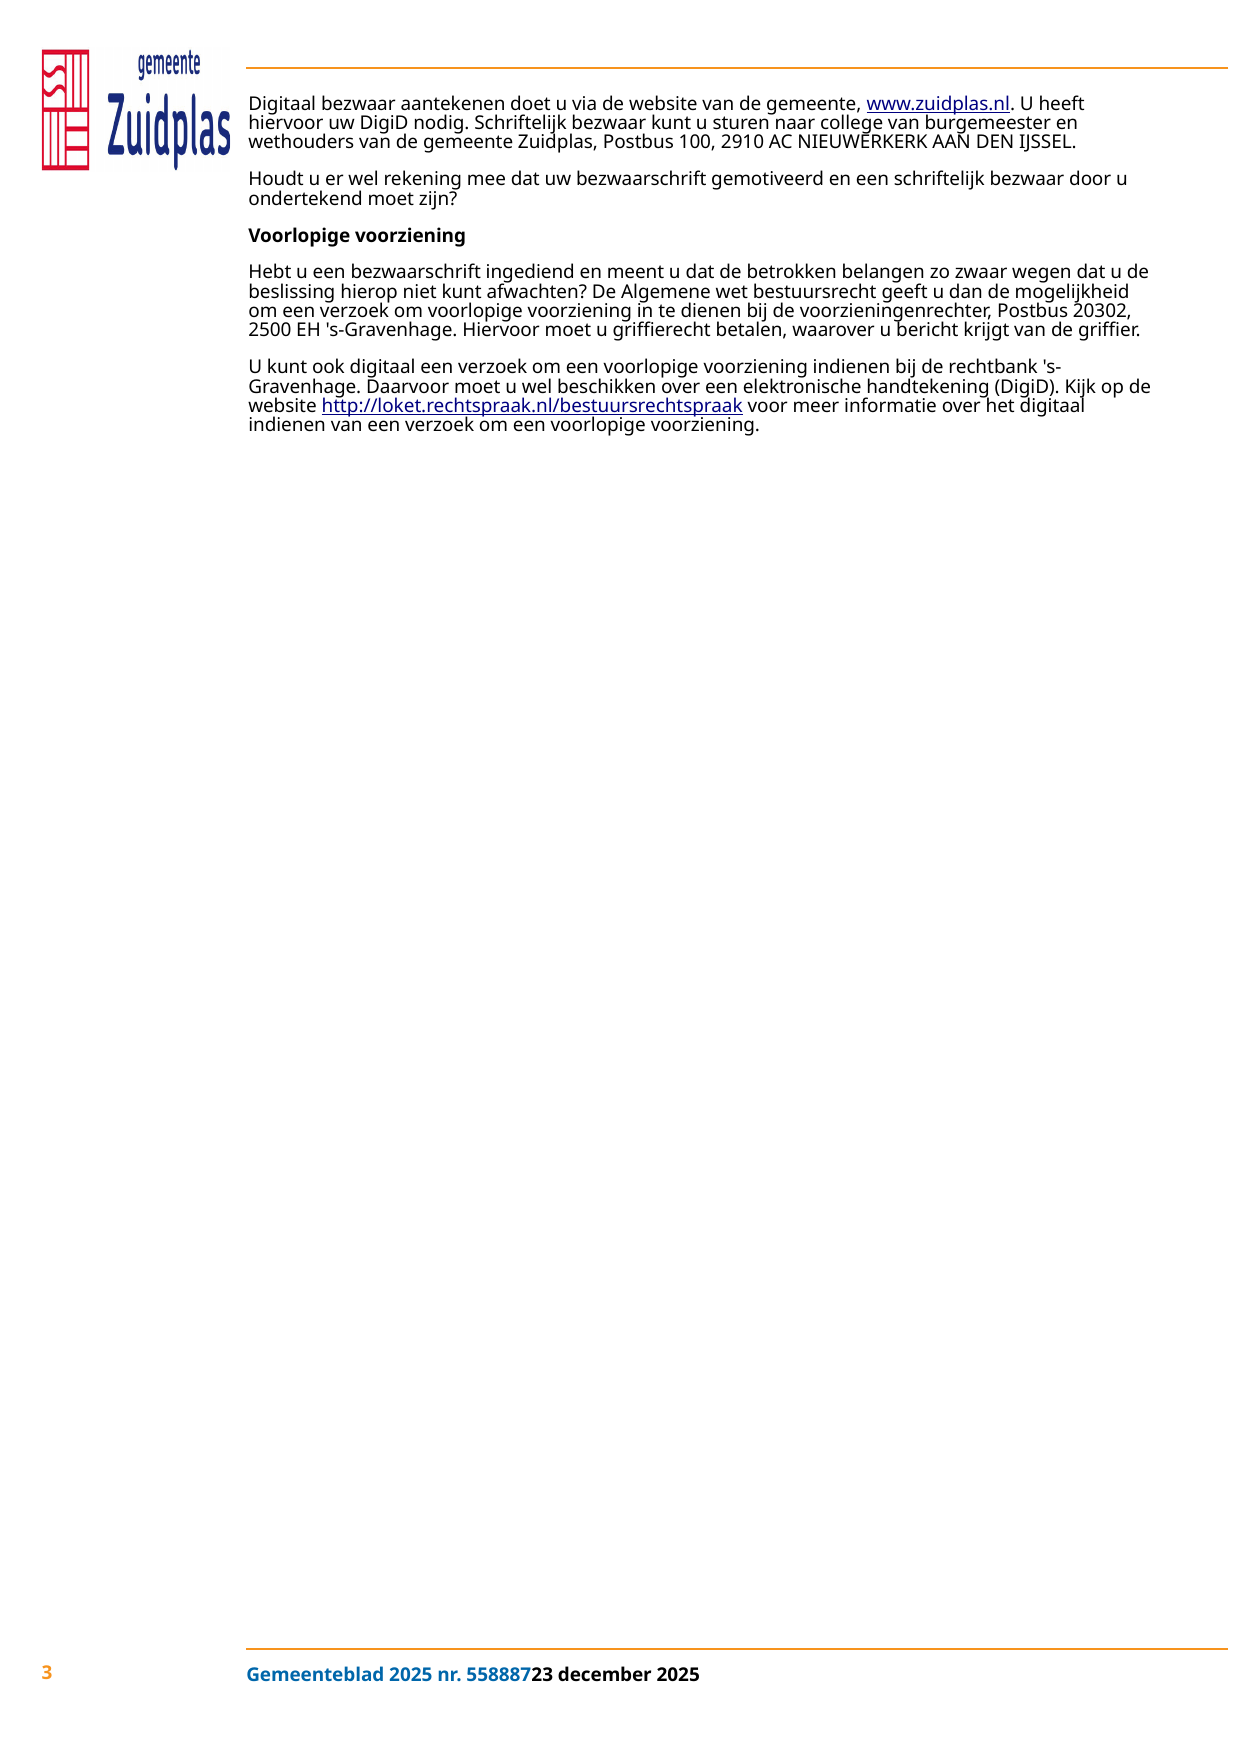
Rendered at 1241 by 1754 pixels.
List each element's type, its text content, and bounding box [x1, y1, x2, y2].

text Voorlopige voorziening [248, 227, 1152, 246]
text Houdt u er wel rekening mee dat uw bezwaarschrift gemotiveerd en een schriftelijk bezwaar door u ondertekend moet zijn? [248, 170, 1152, 209]
text Digitaal bezwaar aantekenen doet u via de website van de gemeente, www.zuidplas.nl. U heeft hiervoor uw DigiD nodig. Schriftelijk bezwaar kunt u sturen naar college van burgemeester en wethouders van de gemeente Zuidplas, Postbus 100, 2910 AC NIEUWERKERK AAN DEN IJSSEL. [248, 95, 1152, 153]
picture [41, 47, 231, 172]
text U kunt ook digitaal een verzoek om een voorlopige voorziening indienen bij de rechtbank 's-Gravenhage. Daarvoor moet u wel beschikken over een elektronische handtekening (DigiD). Kijk op de website http://loket.rechtspraak.nl/bestuursrechtspraak voor meer informatie over het digitaal indienen van een verzoek om een voorlopige voorziening. [248, 358, 1152, 435]
text Hebt u een bezwaarschrift ingediend en meent u dat de betrokken belangen zo zwaar wegen dat u de beslissing hierop niet kunt afwachten? De Algemene wet bestuursrecht geeft u dan de mogelijkheid om een verzoek om voorlopige voorziening in te dienen bij de voorzieningenrechter, Postbus 20302, 2500 EH 's-Gravenhage. Hiervoor moet u griffierecht betalen, waarover u bericht krijgt van de griffier. [248, 263, 1152, 341]
